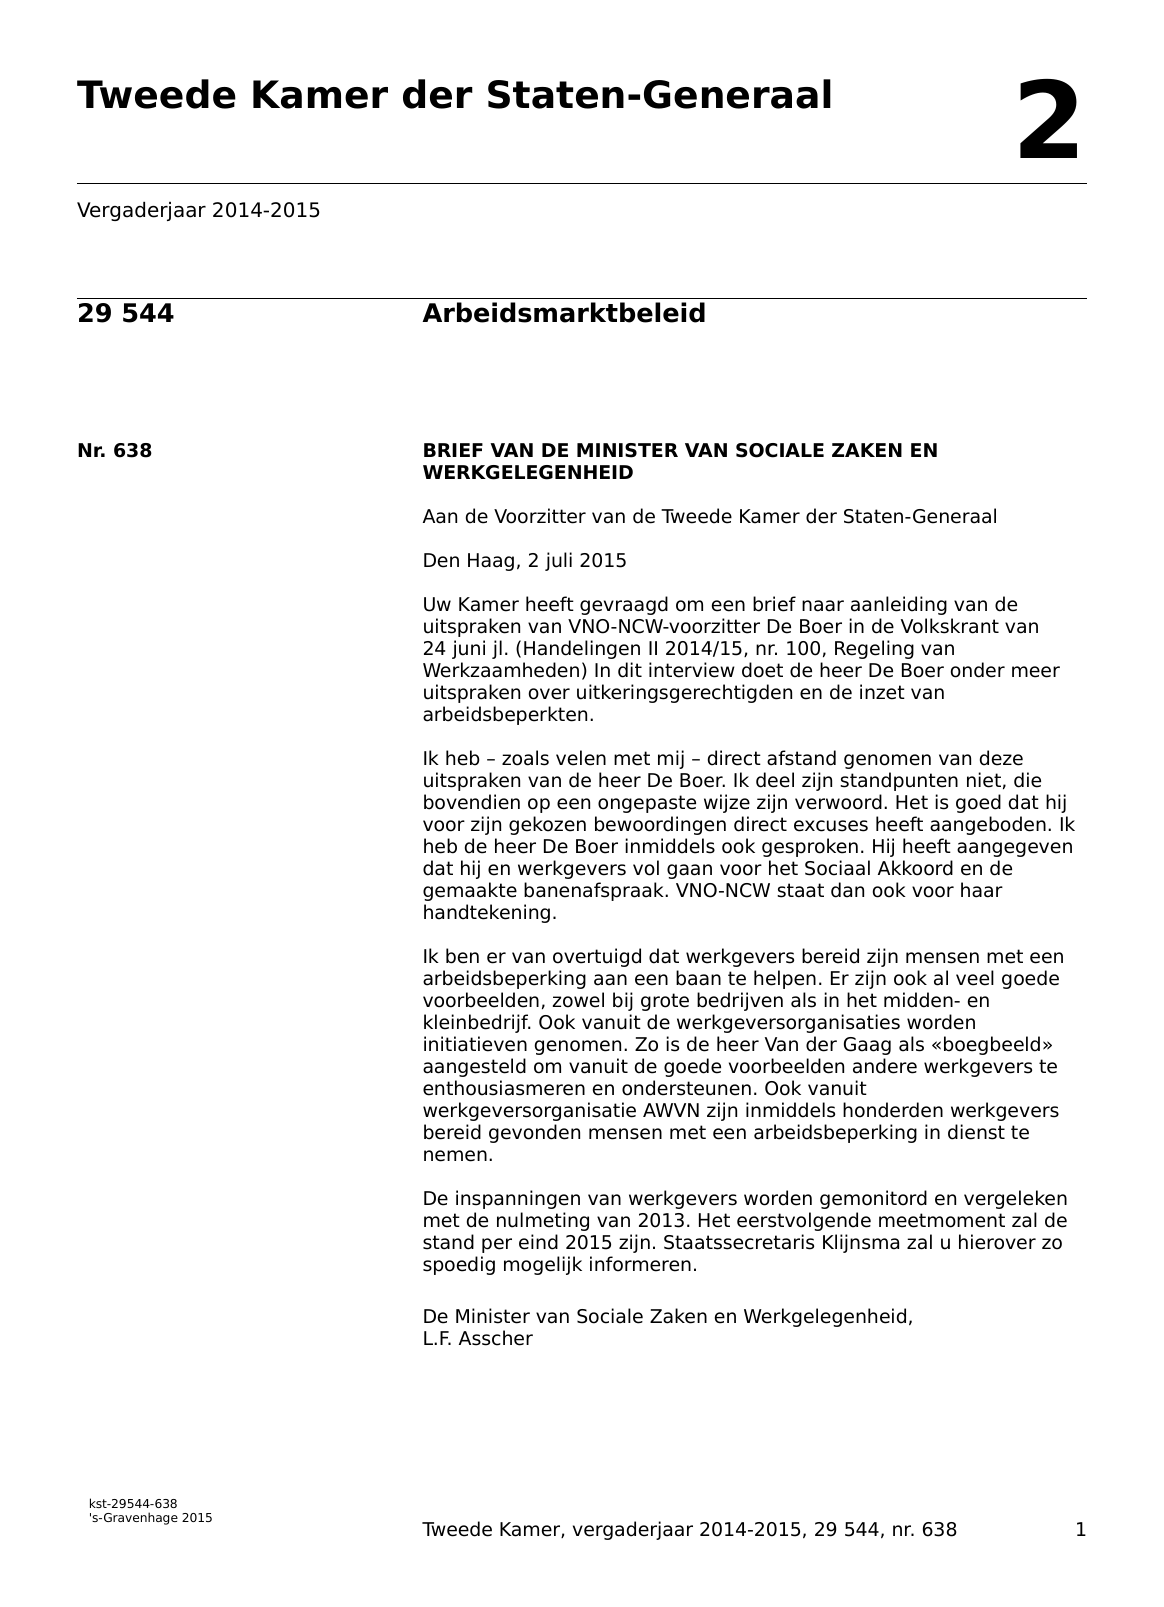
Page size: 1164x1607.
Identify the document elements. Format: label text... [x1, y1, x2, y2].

table_header 2 [886, 59, 1087, 183]
table_cell Vergaderjaar 2014-2015 [77, 184, 1087, 298]
table_header Tweede Kamer der Staten-Generaal [77, 59, 886, 183]
text De inspanningen van werkgevers worden gemonitord en vergeleken met de nulmeting van 2013. Het eerstvolgende meetmoment zal de stand per eind 2015 zijn. Staatssecretaris Klijnsma zal u hierover zo spoedig mogelijk informeren. [422, 1188, 1087, 1276]
subtitle Nr. 638 BRIEF VAN DE MINISTER VAN SOCIALE ZAKEN EN WERKGELEGENHEID [77, 440, 1087, 484]
text De Minister van Sociale Zaken en Werkgelegenheid, L.F. Asscher [422, 1306, 1087, 1350]
subtitle 29 544 Arbeidsmarktbeleid [77, 299, 1087, 329]
text 's-Gravenhage 2015 [88, 1511, 323, 1525]
text Ik ben er van overtuigd dat werkgevers bereid zijn mensen met een arbeidsbeperking aan een baan te helpen. Er zijn ook al veel goede voorbeelden, zowel bij grote bedrijven als in het midden- en kleinbedrijf. Ook vanuit de werkgeversorganisaties worden initiatieven genomen. Zo is de heer Van der Gaag als «boegbeeld» aangesteld om vanuit de goede voorbeelden andere werkgevers te enthousiasmeren en ondersteunen. Ook vanuit werkgeversorganisatie AWVN zijn inmiddels honderden werkgevers bereid gevonden mensen met een arbeidsbeperking in dienst te nemen. [422, 946, 1087, 1166]
text Den Haag, 2 juli 2015 [422, 550, 1087, 572]
text Aan de Voorzitter van de Tweede Kamer der Staten-Generaal [422, 506, 1087, 528]
text Uw Kamer heeft gevraagd om een brief naar aanleiding van de uitspraken van VNO-NCW-voorzitter De Boer in de Volkskrant van 24 juni jl. (Handelingen II 2014/15, nr. 100, Regeling van Werkzaamheden) In dit interview doet de heer De Boer onder meer uitspraken over uitkeringsgerechtigden en de inzet van arbeidsbeperkten. [422, 594, 1087, 726]
text Ik heb – zoals velen met mij – direct afstand genomen van deze uitspraken van de heer De Boer. Ik deel zijn standpunten niet, die bovendien op een ongepaste wijze zijn verwoord. Het is goed dat hij voor zijn gekozen bewoordingen direct excuses heeft aangeboden. Ik heb de heer De Boer inmiddels ook gesproken. Hij heeft aangegeven dat hij en werkgevers vol gaan voor het Sociaal Akkoord en de gemaakte banenafspraak. VNO-NCW staat dan ook voor haar handtekening. [422, 748, 1087, 924]
text kst-29544-638 [88, 1497, 323, 1511]
